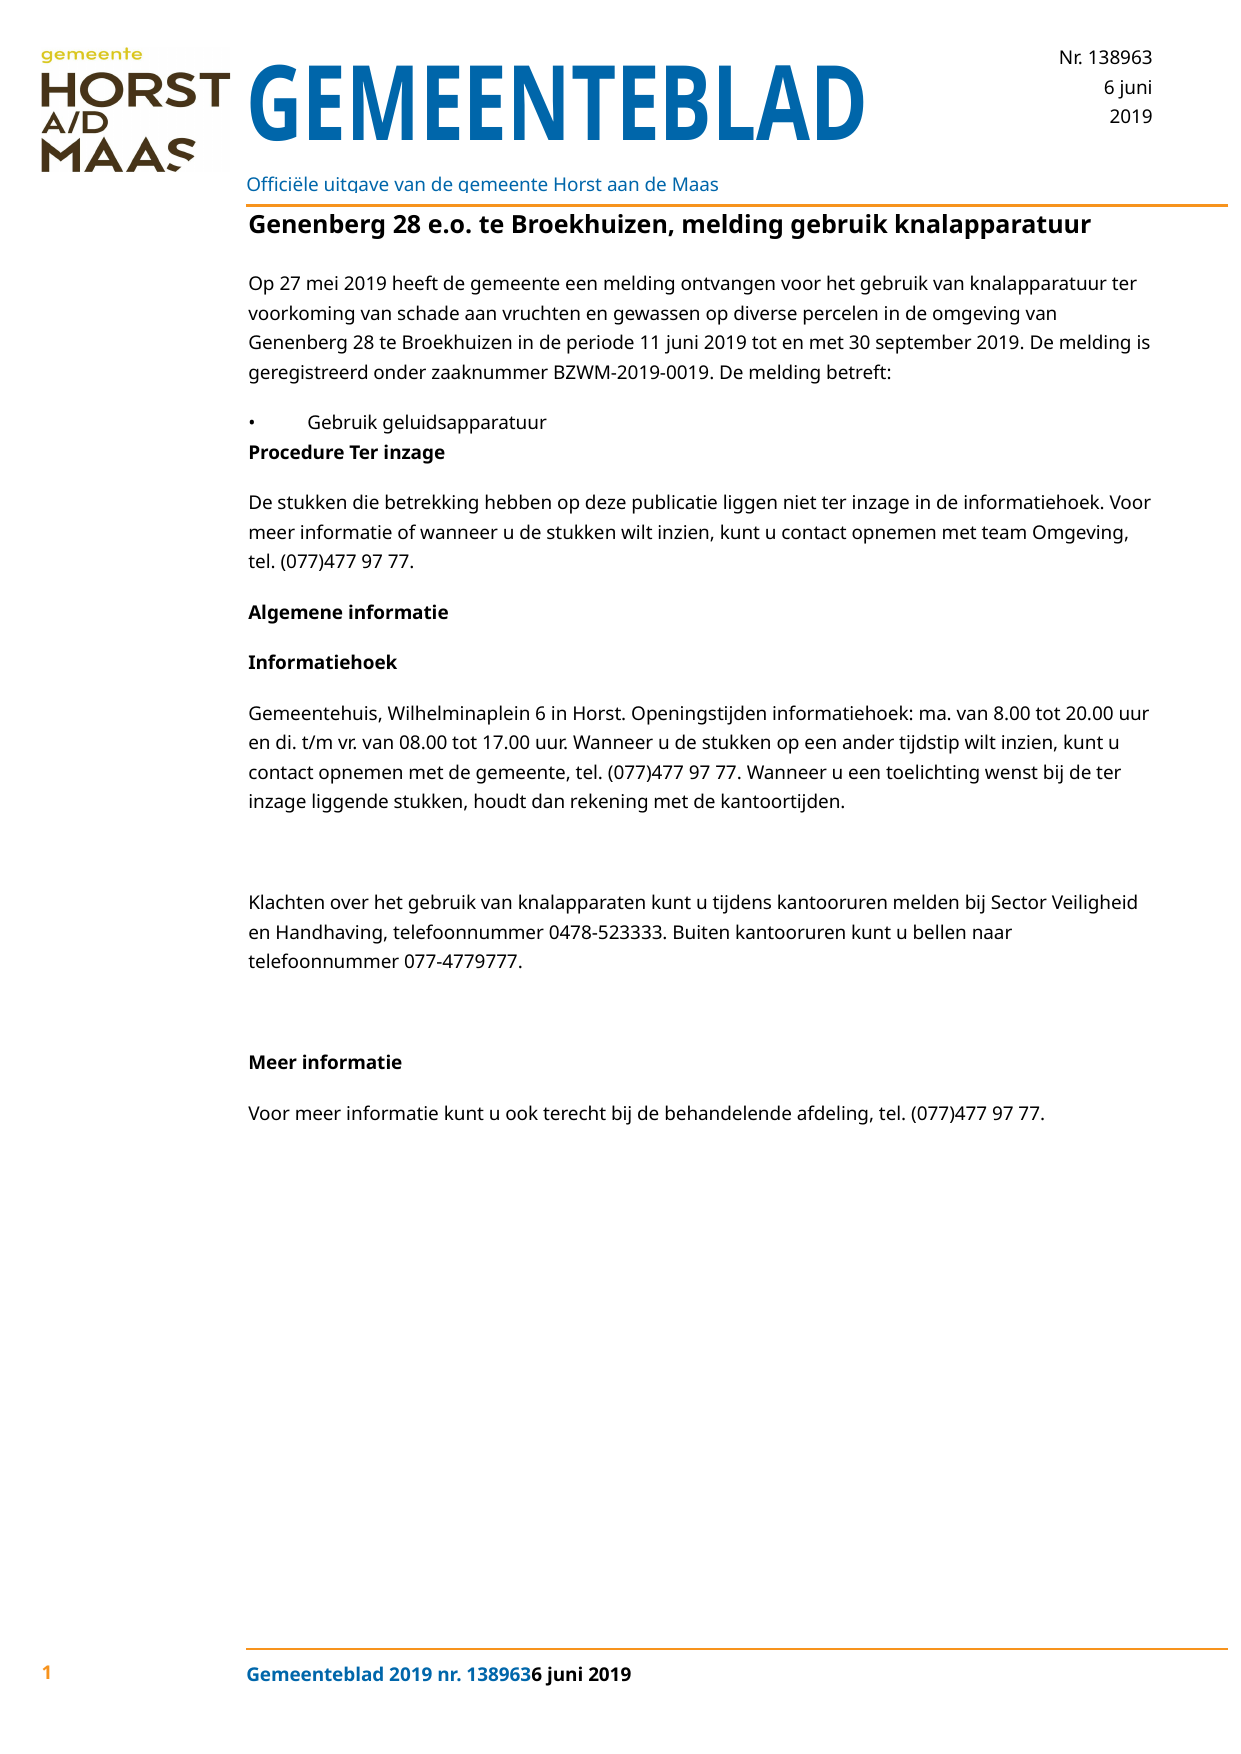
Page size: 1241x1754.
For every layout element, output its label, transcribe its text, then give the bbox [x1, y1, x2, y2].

picture [41, 47, 231, 172]
text Genenberg 28 e.o. te Broekhuizen, melding gebruik knalapparatuur [248, 207, 1152, 241]
text Klachten over het gebruik van knalapparaten kunt u tijdens kantooruren melden bij Sector Veiligheid en Handhaving, telefoonnummer 0478-523333. Buiten kantooruren kunt u bellen naar telefoonnummer 077-4779777. [248, 889, 1152, 974]
text De stukken die betrekking hebben op deze publicatie liggen niet ter inzage in de informatiehoek. Voor meer informatie of wanneer u de stukken wilt inzien, kunt u contact opnemen met team Omgeving, tel. (077)477 97 77. [248, 489, 1152, 574]
text Algemene informatie [248, 599, 1152, 625]
text Gemeentehuis, Wilhelminaplein 6 in Horst. Openingstijden informatiehoek: ma. van 8.00 tot 20.00 uur en di. t/m vr. van 08.00 tot 17.00 uur. Wanneer u de stukken op een ander tijdstip wilt inzien, kunt u contact opnemen met de gemeente, tel. (077)477 97 77. Wanneer u een toelichting wenst bij de ter inzage liggende stukken, houdt dan rekening met de kantoortijden. [248, 700, 1152, 814]
text Procedure Ter inzage [248, 439, 1152, 465]
text Op 27 mei 2019 heeft de gemeente een melding ontvangen voor het gebruik van knalapparatuur ter voorkoming van schade aan vruchten en gewassen op diverse percelen in de omgeving van Genenberg 28 te Broekhuizen in de periode 11 juni 2019 tot en met 30 september 2019. De melding is geregistreerd onder zaaknummer BZWM-2019-0019. De melding betreft: [248, 270, 1152, 385]
list Gebruik geluidsapparatuur [248, 409, 1152, 435]
text Meer informatie [248, 1049, 1152, 1075]
text Voor meer informatie kunt u ook terecht bij de behandelende afdeling, tel. (077)477 97 77. [248, 1100, 1152, 1126]
text Informatiehoek [248, 649, 1152, 675]
